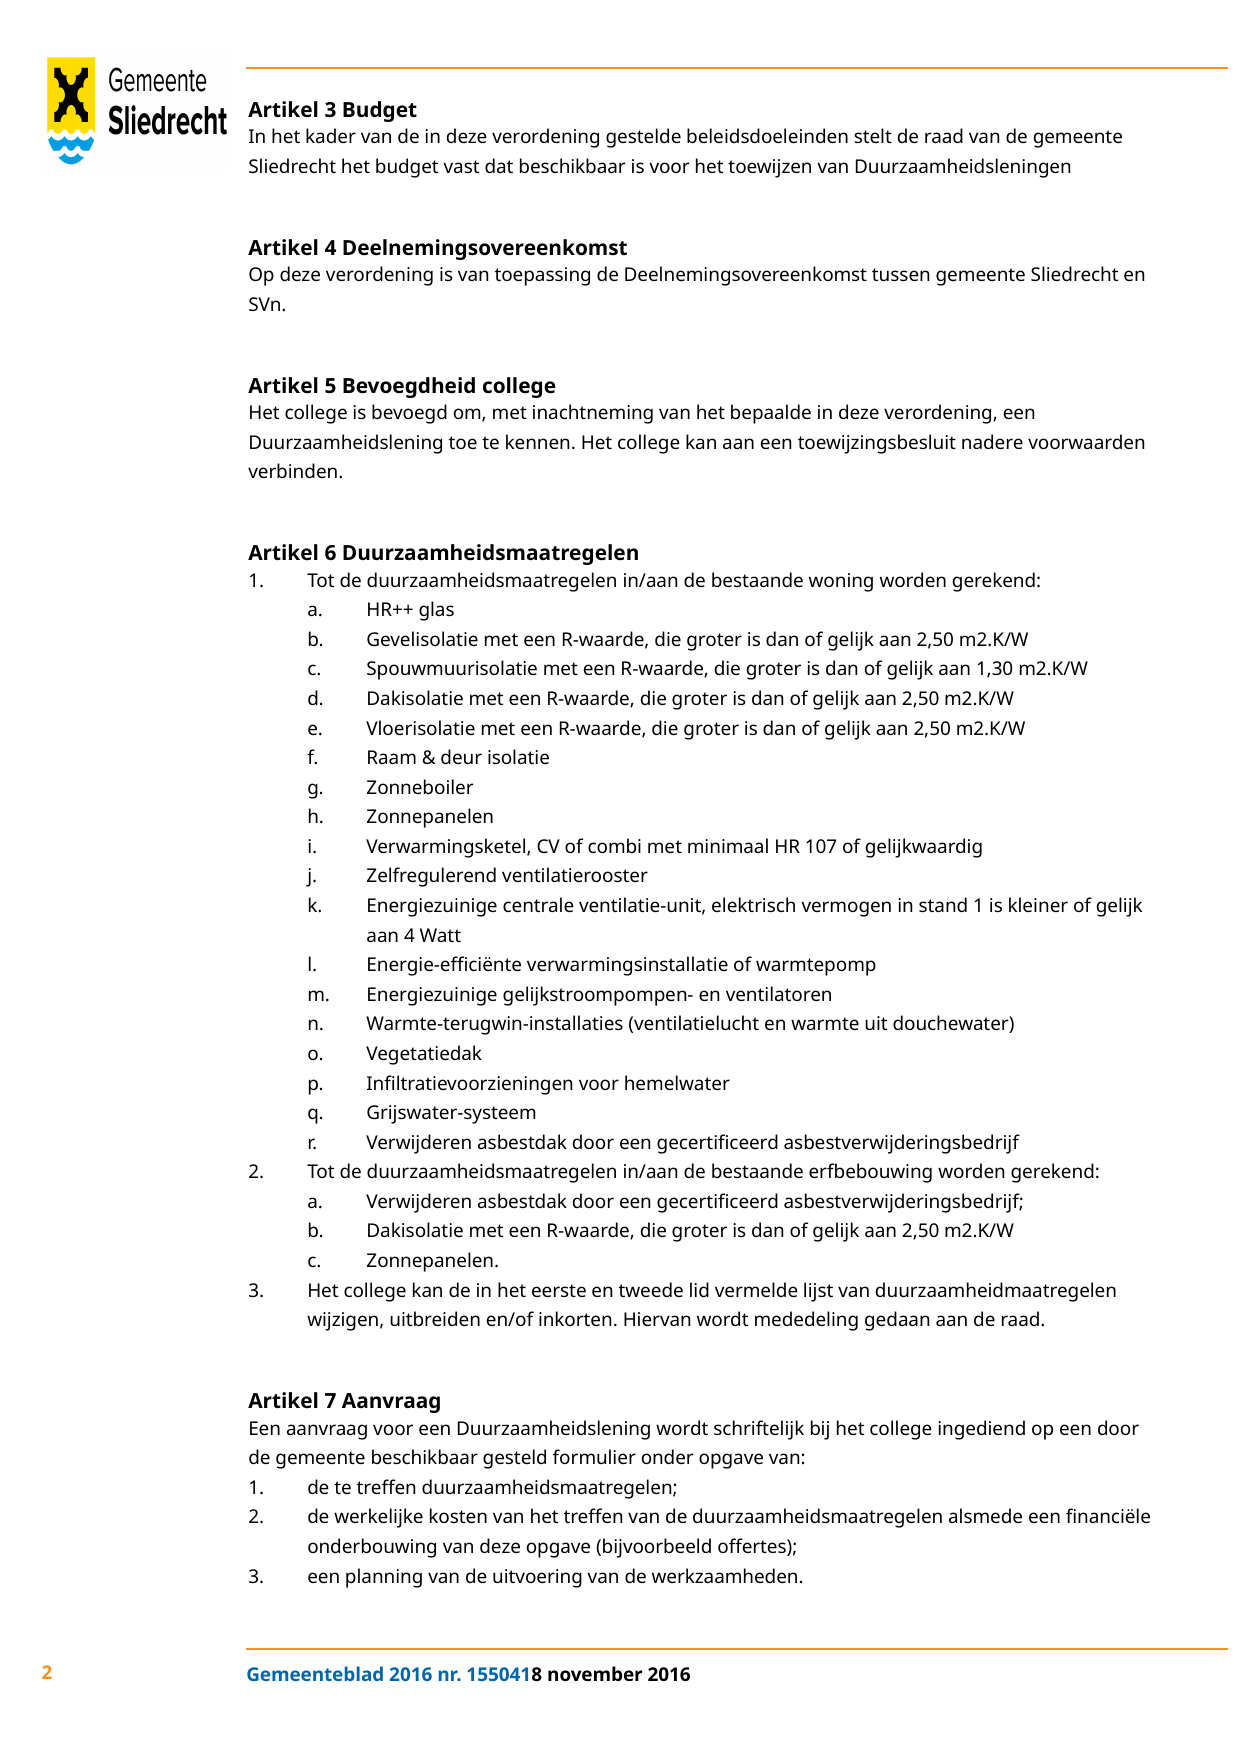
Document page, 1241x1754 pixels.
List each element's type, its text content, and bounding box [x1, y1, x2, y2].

list Dakisolatie met een R-waarde, die groter is dan of gelijk aan 2,50 m2.K/W [307, 685, 1152, 711]
list Verwijderen asbestdak door een gecertificeerd asbestverwijderingsbedrijf; [307, 1188, 1152, 1214]
list Warmte-terugwin-installaties (ventilatielucht en warmte uit douchewater) [307, 1011, 1152, 1036]
text In het kader van de in deze verordening gestelde beleidsdoeleinden stelt de raad van de gemeente Sliedrecht het budget vast dat beschikbaar is voor het toewijzen van Duurzaamheidsleningen [248, 123, 1152, 178]
list Energie-efficiënte verwarmingsinstallatie of warmtepomp [307, 951, 1152, 977]
text Het college is bevoegd om, met inachtneming van het bepaalde in deze verordening, een Duurzaamheidslening toe te kennen. Het college kan aan een toewijzingsbesluit nadere voorwaarden verbinden. [248, 399, 1152, 484]
list Zonneboiler [307, 774, 1152, 800]
list Zelfregulerend ventilatierooster [307, 863, 1152, 888]
list Energiezuinige centrale ventilatie-unit, elektrisch vermogen in stand 1 is kleiner of gelijk aan 4 Watt [307, 892, 1152, 948]
text Artikel 5 Bevoegdheid college [248, 371, 1152, 399]
list Raam & deur isolatie [307, 744, 1152, 770]
list Tot de duurzaamheidsmaatregelen in/aan de bestaande erfbebouwing worden gerekend: [248, 1158, 1152, 1184]
list Spouwmuurisolatie met een R-waarde, die groter is dan of gelijk aan 1,30 m2.K/W [307, 656, 1152, 681]
text Artikel 6 Duurzaamheidsmaatregelen [248, 538, 1152, 567]
text Artikel 4 Deelnemingsovereenkomst [248, 233, 1152, 261]
list Grijswater-systeem [307, 1099, 1152, 1125]
list Het college kan de in het eerste en tweede lid vermelde lijst van duurzaamheidmaatregelen wijzigen, uitbreiden en/of inkorten. Hiervan wordt mededeling gedaan aan de raad. [248, 1277, 1152, 1332]
list Infiltratievoorzieningen voor hemelwater [307, 1070, 1152, 1096]
text Artikel 3 Budget [248, 95, 1152, 123]
list Zonnepanelen. [307, 1247, 1152, 1273]
list HR++ glas [307, 596, 1152, 622]
list de werkelijke kosten van het treffen van de duurzaamheidsmaatregelen alsmede een financiële onderbouwing van deze opgave (bijvoorbeeld offertes); [248, 1504, 1152, 1559]
list Tot de duurzaamheidsmaatregelen in/aan de bestaande woning worden gerekend: [248, 567, 1152, 593]
text Artikel 7 Aanvraag [248, 1386, 1152, 1415]
list Zonnepanelen [307, 803, 1152, 829]
list Energiezuinige gelijkstroompompen- en ventilatoren [307, 981, 1152, 1007]
list Vloerisolatie met een R-waarde, die groter is dan of gelijk aan 2,50 m2.K/W [307, 715, 1152, 741]
list Dakisolatie met een R-waarde, die groter is dan of gelijk aan 2,50 m2.K/W [307, 1218, 1152, 1243]
list Verwarmingsketel, CV of combi met minimaal HR 107 of gelijkwaardig [307, 833, 1152, 859]
text Op deze verordening is van toepassing de Deelnemingsovereenkomst tussen gemeente Sliedrecht en SVn. [248, 261, 1152, 317]
list Gevelisolatie met een R-waarde, die groter is dan of gelijk aan 2,50 m2.K/W [307, 626, 1152, 652]
list Verwijderen asbestdak door een gecertificeerd asbestverwijderingsbedrijf [307, 1129, 1152, 1155]
text Een aanvraag voor een Duurzaamheidslening wordt schriftelijk bij het college ingediend op een door de gemeente beschikbaar gesteld formulier onder opgave van: [248, 1415, 1152, 1470]
picture [41, 47, 231, 172]
list Vegetatiedak [307, 1040, 1152, 1066]
list een planning van de uitvoering van de werkzaamheden. [248, 1563, 1152, 1588]
list de te treffen duurzaamheidsmaatregelen; [248, 1474, 1152, 1500]
